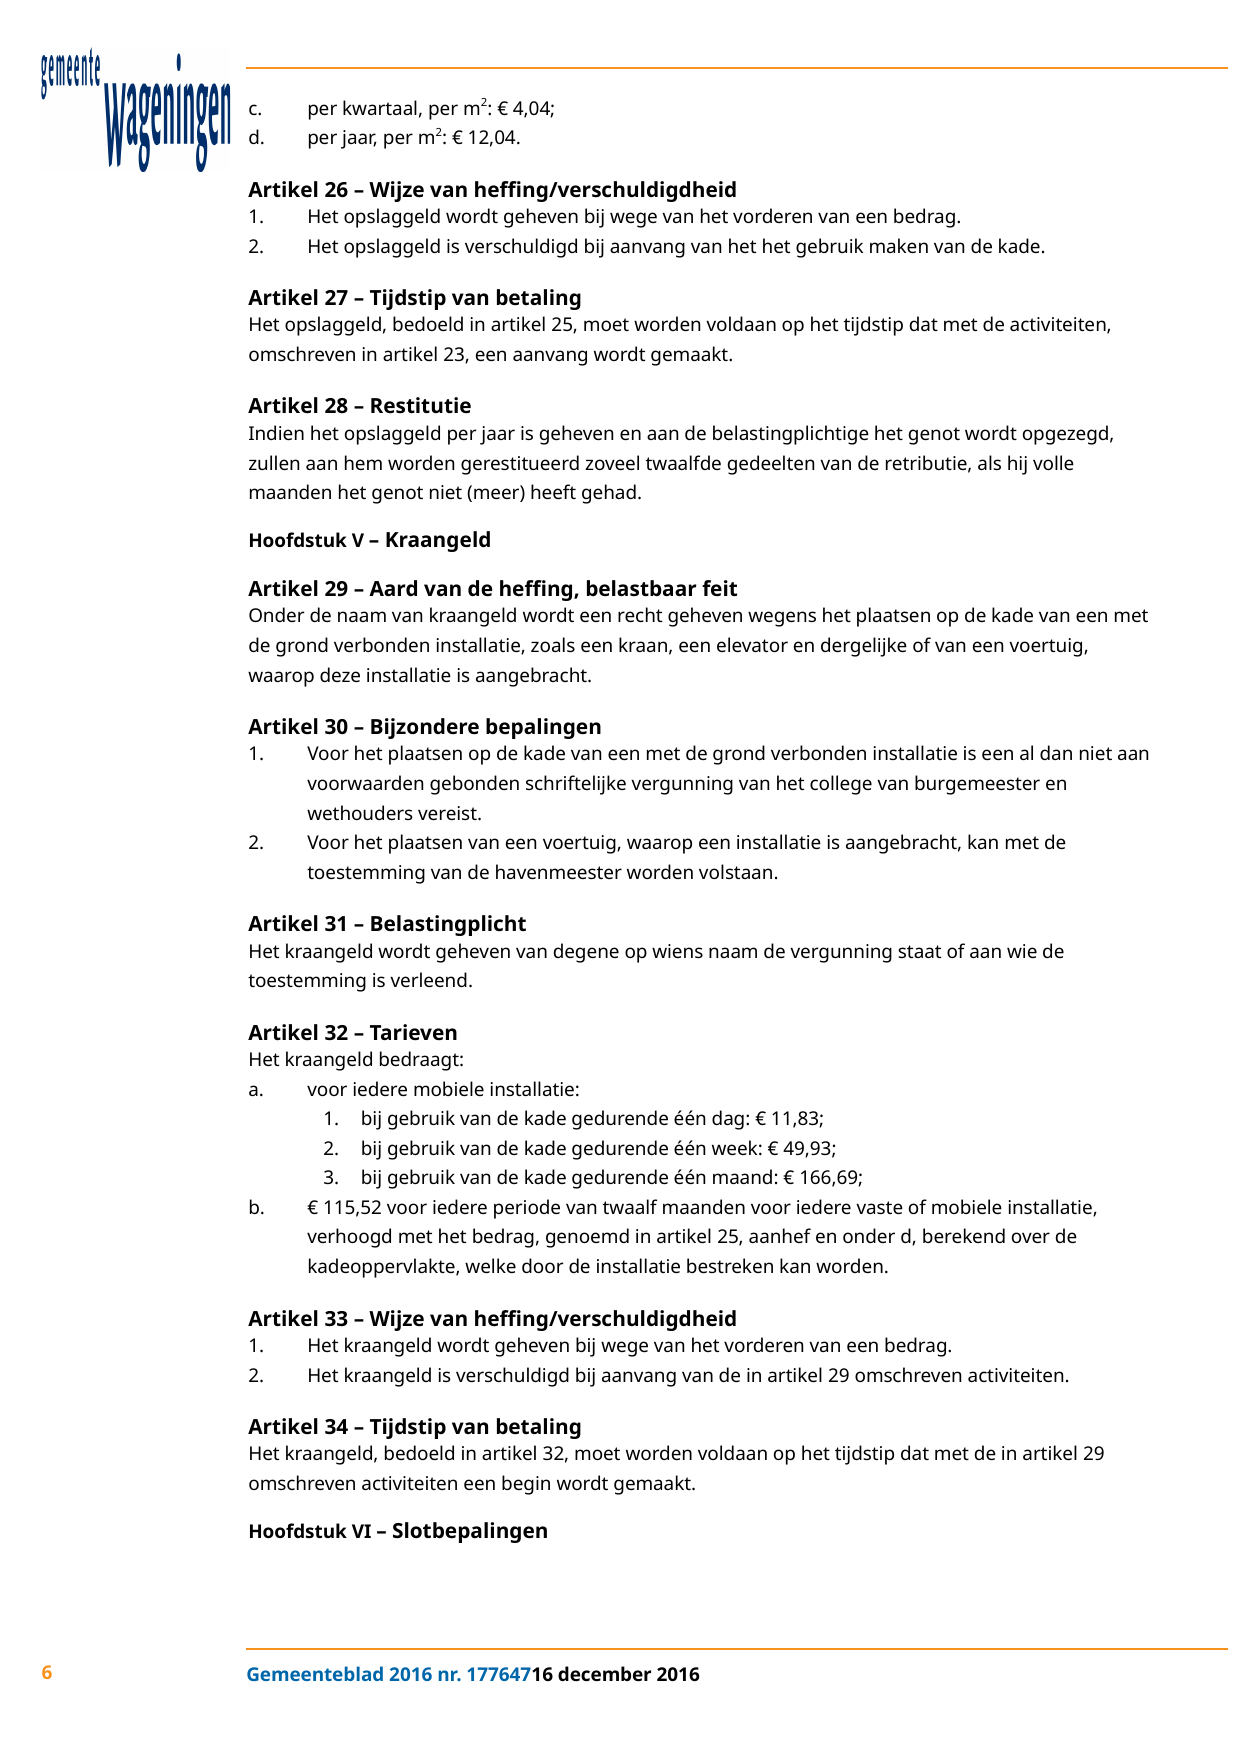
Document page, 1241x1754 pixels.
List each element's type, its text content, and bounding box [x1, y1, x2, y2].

list bij gebruik van de kade gedurende één dag: € 11,83; [323, 1105, 1152, 1131]
list Het opslaggeld is verschuldigd bij aanvang van het het gebruik maken van de kade. [248, 233, 1152, 258]
text Artikel 27 – Tijdstip van betaling [248, 283, 1152, 312]
list Het kraangeld is verschuldigd bij aanvang van de in artikel 29 omschreven activiteiten. [248, 1362, 1152, 1387]
text Hoofdstuk VI – Slotbepalingen [248, 1516, 1152, 1544]
list Het opslaggeld wordt geheven bij wege van het vorderen van een bedrag. [248, 203, 1152, 229]
list voor iedere mobiele installatie: [248, 1076, 1152, 1102]
text Onder de naam van kraangeld wordt een recht geheven wegens het plaatsen op de kade van een met de grond verbonden installatie, zoals een kraan, een elevator en dergelijke of van een voertuig, waarop deze installatie is aangebracht. [248, 603, 1152, 687]
text Artikel 33 – Wijze van heffing/verschuldigdheid [248, 1304, 1152, 1332]
text Het kraangeld wordt geheven van degene op wiens naam de vergunning staat of aan wie de toestemming is verleend. [248, 938, 1152, 993]
text Het kraangeld, bedoeld in artikel 32, moet worden voldaan op het tijdstip dat met de in artikel 29 omschreven activiteiten een begin wordt gemaakt. [248, 1441, 1152, 1496]
text Artikel 28 – Restitutie [248, 392, 1152, 420]
list Het kraangeld wordt geheven bij wege van het vorderen van een bedrag. [248, 1332, 1152, 1358]
list € 115,52 voor iedere periode van twaalf maanden voor iedere vaste of mobiele installatie, verhoogd met het bedrag, genoemd in artikel 25, aanhef en onder d, berekend over de kadeoppervlakte, welke door de installatie bestreken kan worden. [248, 1194, 1152, 1279]
text Het kraangeld bedraagt: [248, 1046, 1152, 1072]
picture [41, 47, 231, 172]
list Voor het plaatsen op de kade van een met de grond verbonden installatie is een al dan niet aan voorwaarden gebonden schriftelijke vergunning van het college van burgemeester en wethouders vereist. [248, 741, 1152, 826]
list per kwartaal, per m2: € 4,04; [248, 95, 1152, 121]
text Artikel 29 – Aard van de heffing, belastbaar feit [248, 574, 1152, 603]
list bij gebruik van de kade gedurende één maand: € 166,69; [323, 1164, 1152, 1190]
text Artikel 26 – Wijze van heffing/verschuldigdheid [248, 175, 1152, 203]
text Artikel 30 – Bijzondere bepalingen [248, 712, 1152, 741]
list Voor het plaatsen van een voertuig, waarop een installatie is aangebracht, kan met de toestemming van de havenmeester worden volstaan. [248, 829, 1152, 885]
text Het opslaggeld, bedoeld in artikel 25, moet worden voldaan op het tijdstip dat met de activiteiten, omschreven in artikel 23, een aanvang wordt gemaakt. [248, 312, 1152, 367]
list bij gebruik van de kade gedurende één week: € 49,93; [323, 1135, 1152, 1161]
text Hoofdstuk V – Kraangeld [248, 525, 1152, 553]
text Artikel 32 – Tarieven [248, 1018, 1152, 1046]
text Artikel 31 – Belastingplicht [248, 909, 1152, 938]
text Indien het opslaggeld per jaar is geheven en aan de belastingplichtige het genot wordt opgezegd, zullen aan hem worden gerestitueerd zoveel twaalfde gedeelten van de retributie, als hij volle maanden het genot niet (meer) heeft gehad. [248, 420, 1152, 505]
list per jaar, per m2: € 12,04. [248, 124, 1152, 150]
text Artikel 34 – Tijdstip van betaling [248, 1412, 1152, 1441]
